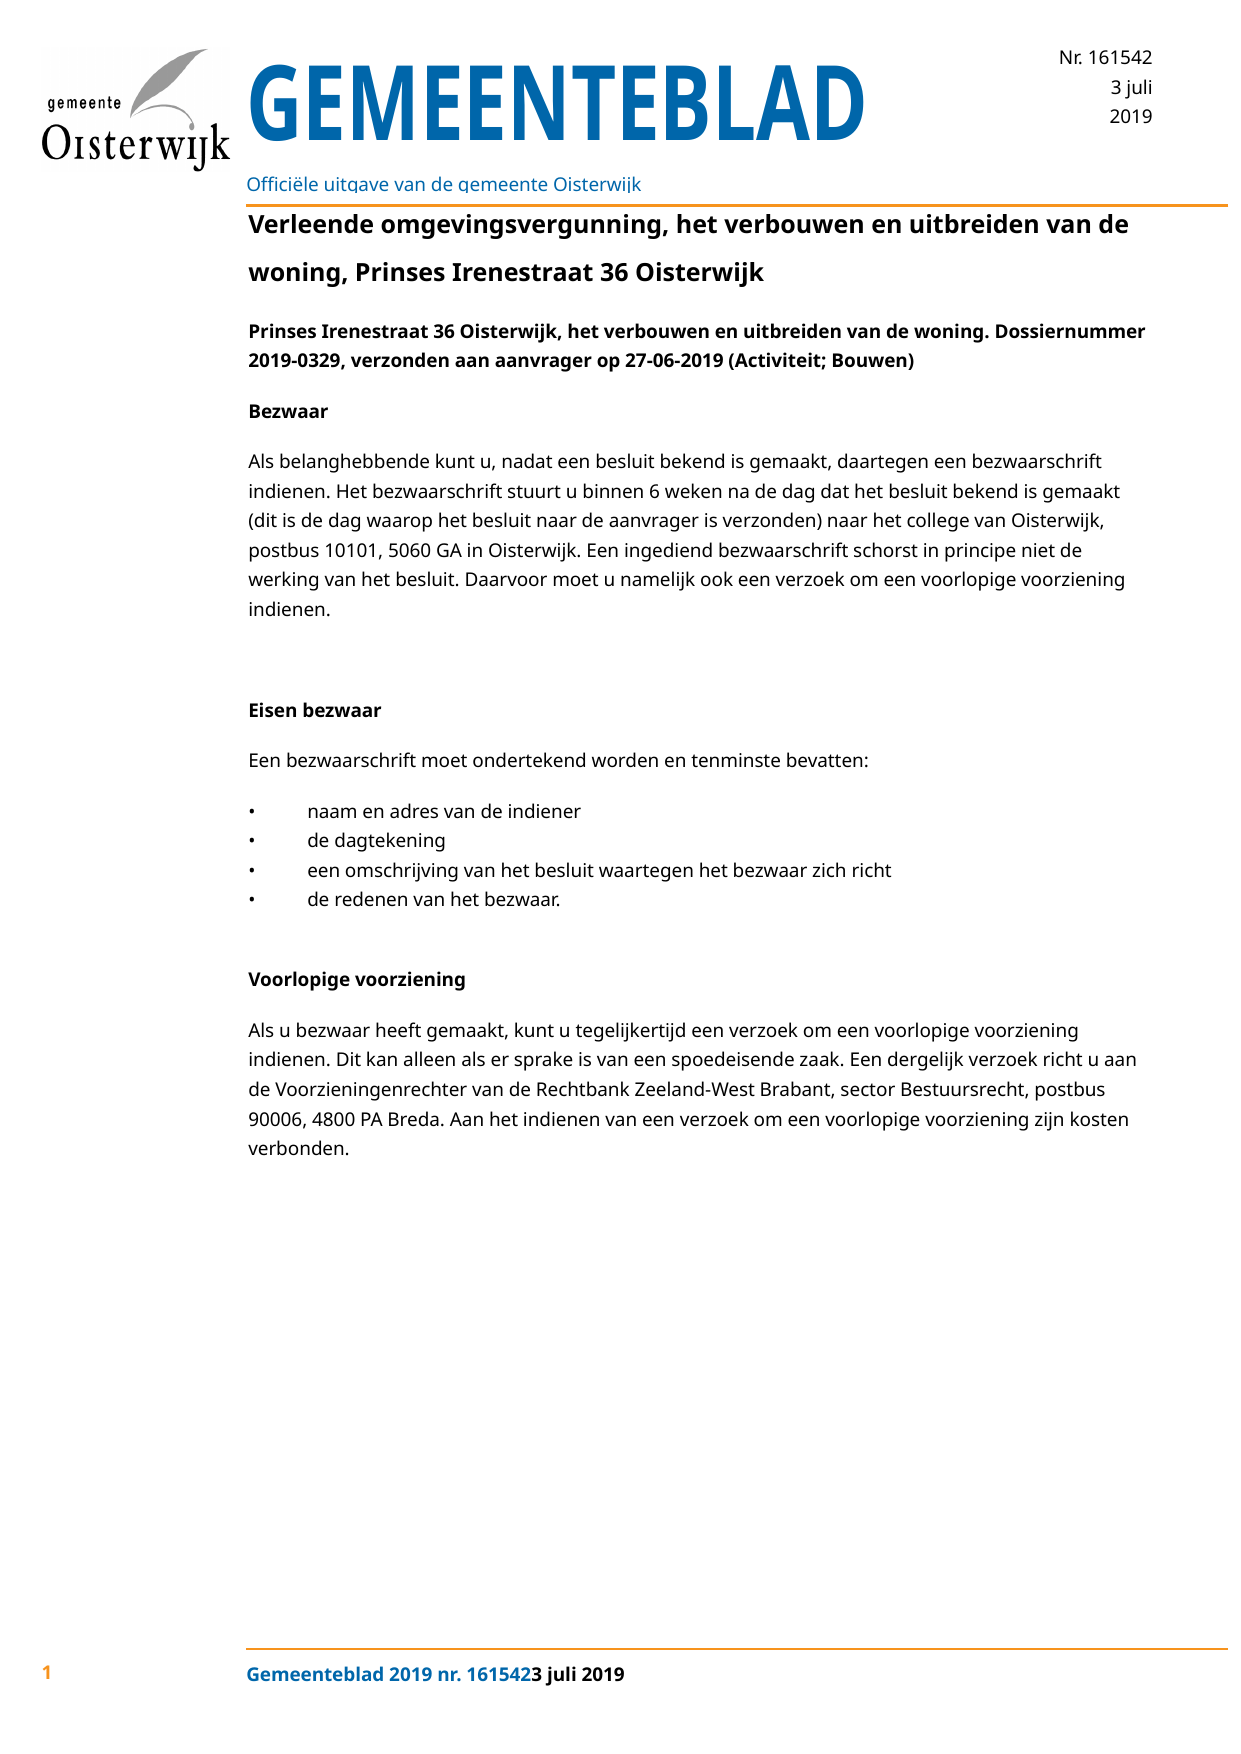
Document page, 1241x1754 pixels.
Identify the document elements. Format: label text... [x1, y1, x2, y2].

picture [41, 47, 231, 172]
text Eisen bezwaar [248, 697, 1152, 723]
list een omschrijving van het besluit waartegen het bezwaar zich richt [248, 857, 1152, 883]
text Prinses Irenestraat 36 Oisterwijk, het verbouwen en uitbreiden van de woning. Dossiernummer 2019-0329, verzonden aan aanvrager op 27-06-2019 (Activiteit; Bouwen) [248, 318, 1152, 373]
list de redenen van het bezwaar. [248, 887, 1152, 912]
text Als u bezwaar heeft gemaakt, kunt u tegelijkertijd een verzoek om een voorlopige voorziening indienen. Dit kan alleen als er sprake is van een spoedeisende zaak. Een dergelijk verzoek richt u aan de Voorzieningenrechter van de Rechtbank Zeeland-West Brabant, sector Bestuursrecht, postbus 90006, 4800 PA Breda. Aan het indienen van een verzoek om een voorlopige voorziening zijn kosten verbonden. [248, 1017, 1152, 1161]
text Voorlopige voorziening [248, 967, 1152, 992]
list de dagtekening [248, 827, 1152, 853]
list naam en adres van de indiener [248, 798, 1152, 824]
text Een bezwaarschrift moet ondertekend worden en tenminste bevatten: [248, 747, 1152, 773]
text Verleende omgevingsvergunning, het verbouwen en uitbreiden van de woning, Prinses Irenestraat 36 Oisterwijk [248, 207, 1152, 288]
text Als belanghebbende kunt u, nadat een besluit bekend is gemaakt, daartegen een bezwaarschrift indienen. Het bezwaarschrift stuurt u binnen 6 weken na de dag dat het besluit bekend is gemaakt (dit is de dag waarop het besluit naar de aanvrager is verzonden) naar het college van Oisterwijk, postbus 10101, 5060 GA in Oisterwijk. Een ingediend bezwaarschrift schorst in principe niet de werking van het besluit. Daarvoor moet u namelijk ook een verzoek om een voorlopige voorziening indienen. [248, 448, 1152, 622]
text Bezwaar [248, 398, 1152, 424]
